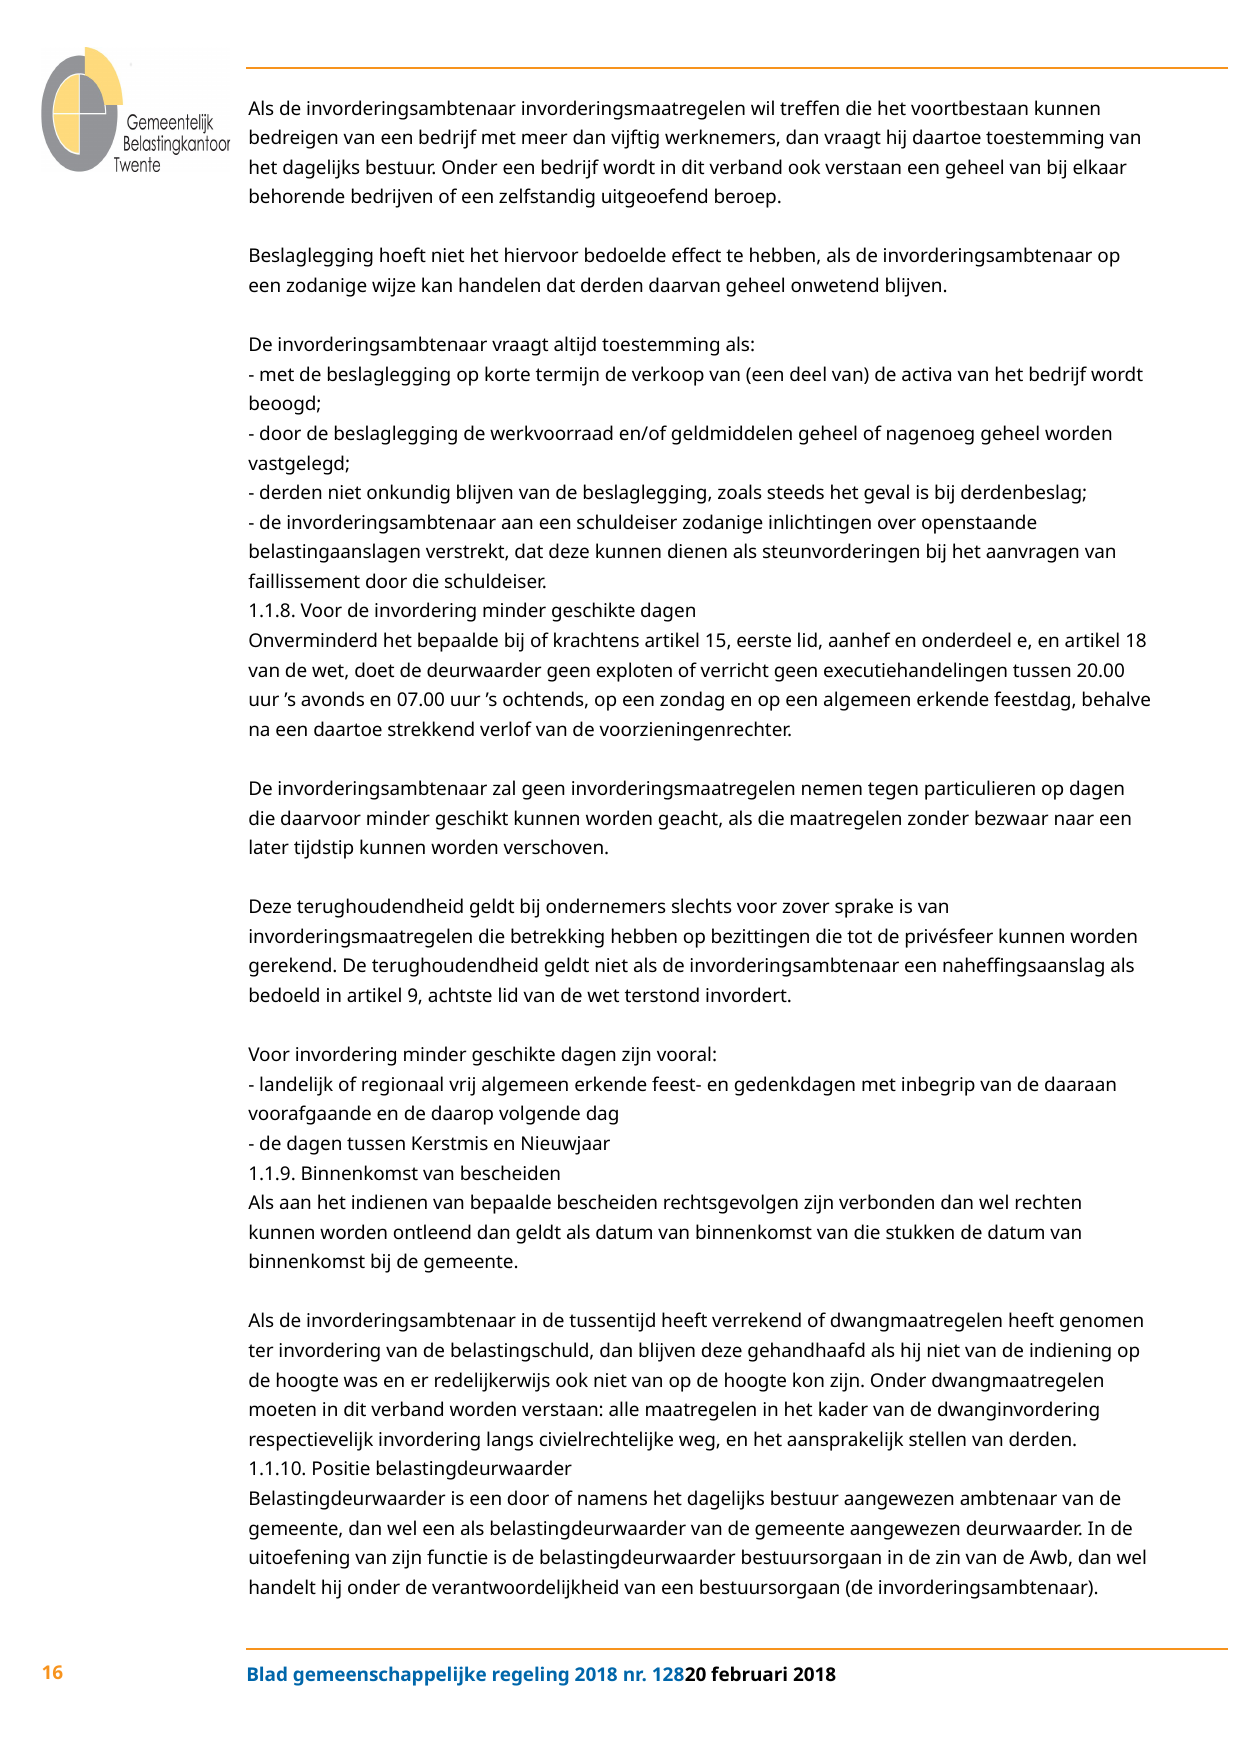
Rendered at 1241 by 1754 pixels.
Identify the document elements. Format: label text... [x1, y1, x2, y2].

text Onverminderd het bepaalde bij of krachtens artikel 15, eerste lid, aanhef en onderdeel e, en artikel 18 van de wet, doet de deurwaarder geen exploten of verricht geen executiehandelingen tussen 20.00 uur ’s avonds en 07.00 uur ’s ochtends, op een zondag en op een algemeen erkende feestdag, behalve na een daartoe strekkend verlof van de voorzieningenrechter. [248, 627, 1152, 742]
text Belastingdeurwaarder is een door of namens het dagelijks bestuur aangewezen ambtenaar van de gemeente, dan wel een als belastingdeurwaarder van de gemeente aangewezen deurwaarder. In de uitoefening van zijn functie is de belastingdeurwaarder bestuursorgaan in de zin van de Awb, dan wel handelt hij onder de verantwoordelijkheid van een bestuursorgaan (de invorderingsambtenaar). [248, 1485, 1152, 1600]
text De invorderingsambtenaar vraagt altijd toestemming als: [248, 331, 1152, 357]
text 1.1.10. Positie belastingdeurwaarder [248, 1456, 1152, 1481]
text Als aan het indienen van bepaalde bescheiden rechtsgevolgen zijn verbonden dan wel rechten kunnen worden ontleend dan geldt als datum van binnenkomst van die stukken de datum van binnenkomst bij de gemeente. [248, 1189, 1152, 1274]
text De invorderingsambtenaar zal geen invorderingsmaatregelen nemen tegen particulieren op dagen die daarvoor minder geschikt kunnen worden geacht, als die maatregelen zonder bezwaar naar een later tijdstip kunnen worden verschoven. [248, 775, 1152, 860]
text Deze terughoudendheid geldt bij ondernemers slechts voor zover sprake is van invorderingsmaatregelen die betrekking hebben op bezittingen die tot de privésfeer kunnen worden gerekend. De terughoudendheid geldt niet als de invorderingsambtenaar een naheffingsaanslag als bedoeld in artikel 9, achtste lid van de wet terstond invordert. [248, 893, 1152, 1008]
text 1.1.8. Voor de invordering minder geschikte dagen [248, 598, 1152, 623]
text - door de beslaglegging de werkvoorraad en/of geldmiddelen geheel of nagenoeg geheel worden vastgelegd; [248, 420, 1152, 476]
text 1.1.9. Binnenkomst van bescheiden [248, 1160, 1152, 1186]
text - met de beslaglegging op korte termijn de verkoop van (een deel van) de activa van het bedrijf wordt beoogd; [248, 361, 1152, 416]
text - landelijk of regionaal vrij algemeen erkende feest- en gedenkdagen met inbegrip van de daaraan voorafgaande en de daarop volgende dag [248, 1071, 1152, 1126]
text Voor invordering minder geschikte dagen zijn vooral: [248, 1041, 1152, 1067]
picture [41, 47, 231, 172]
text - de dagen tussen Kerstmis en Nieuwjaar [248, 1130, 1152, 1156]
text - de invorderingsambtenaar aan een schuldeiser zodanige inlichtingen over openstaande belastingaanslagen verstrekt, dat deze kunnen dienen als steunvorderingen bij het aanvragen van faillissement door die schuldeiser. [248, 509, 1152, 594]
text - derden niet onkundig blijven van de beslaglegging, zoals steeds het geval is bij derdenbeslag; [248, 479, 1152, 505]
text Beslaglegging hoeft niet het hiervoor bedoelde effect te hebben, als de invorderingsambtenaar op een zodanige wijze kan handelen dat derden daarvan geheel onwetend blijven. [248, 243, 1152, 298]
text Als de invorderingsambtenaar in de tussentijd heeft verrekend of dwangmaatregelen heeft genomen ter invordering van de belastingschuld, dan blijven deze gehandhaafd als hij niet van de indiening op de hoogte was en er redelijkerwijs ook niet van op de hoogte kon zijn. Onder dwangmaatregelen moeten in dit verband worden verstaan: alle maatregelen in het kader van de dwanginvordering respectievelijk invordering langs civielrechtelijke weg, en het aansprakelijk stellen van derden. [248, 1308, 1152, 1452]
text Als de invorderingsambtenaar invorderingsmaatregelen wil treffen die het voortbestaan kunnen bedreigen van een bedrijf met meer dan vijftig werknemers, dan vraagt hij daartoe toestemming van het dagelijks bestuur. Onder een bedrijf wordt in dit verband ook verstaan een geheel van bij elkaar behorende bedrijven of een zelfstandig uitgeoefend beroep. [248, 95, 1152, 209]
